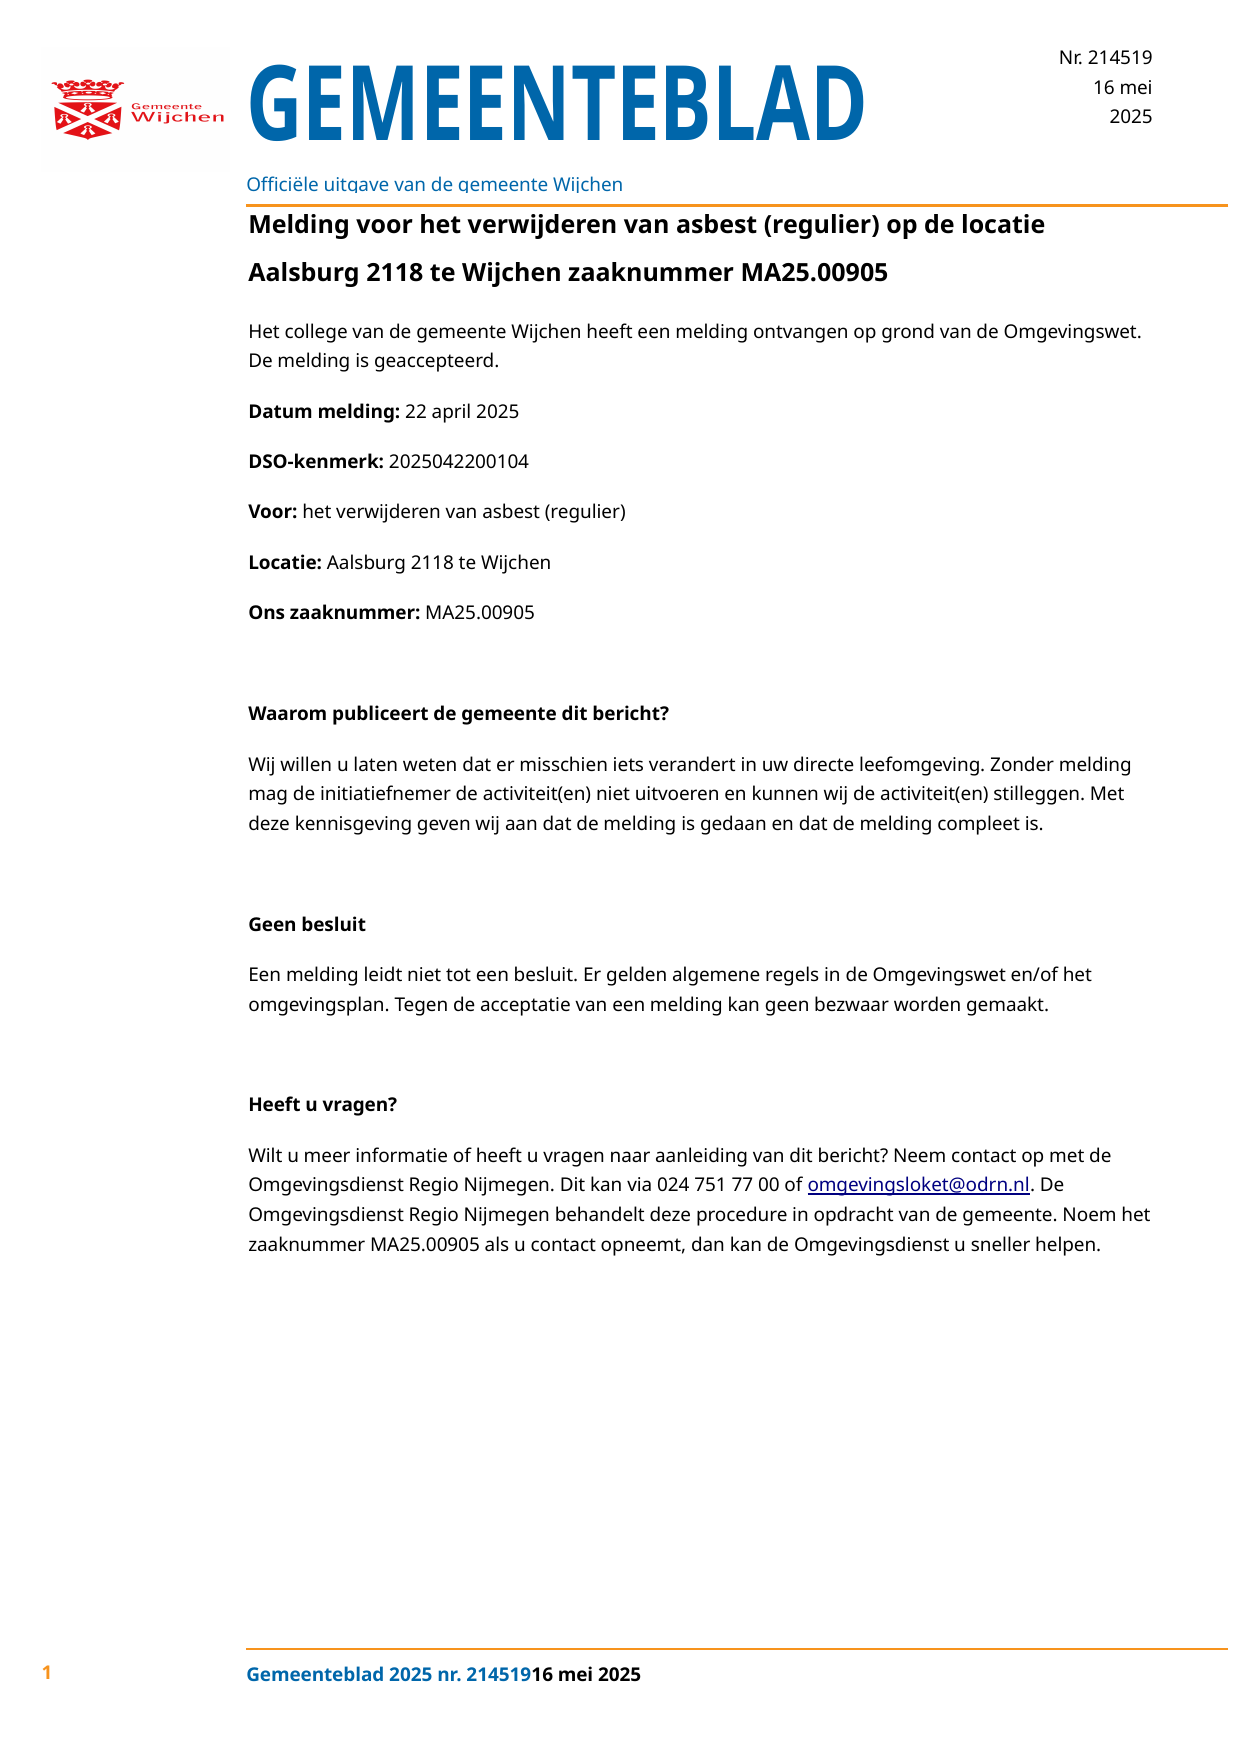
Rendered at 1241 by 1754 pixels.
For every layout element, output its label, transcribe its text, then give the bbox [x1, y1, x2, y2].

text Wij willen u laten weten dat er misschien iets verandert in uw directe leefomgeving. Zonder melding mag de initiatiefnemer de activiteit(en) niet uitvoeren en kunnen wij de activiteit(en) stilleggen. Met deze kennisgeving geven wij aan dat de melding is gedaan en dat de melding compleet is. [248, 751, 1152, 836]
text DSO-kenmerk: 2025042200104 [248, 448, 1152, 474]
text Geen besluit [248, 911, 1152, 937]
text Locatie: Aalsburg 2118 te Wijchen [248, 549, 1152, 575]
text Voor: het verwijderen van asbest (regulier) [248, 499, 1152, 524]
text Wilt u meer informatie of heeft u vragen naar aanleiding van dit bericht? Neem contact op met de Omgevingsdienst Regio Nijmegen. Dit kan via 024 751 77 00 of omgevingsloket@odrn.nl. De Omgevingsdienst Regio Nijmegen behandelt deze procedure in opdracht van de gemeente. Noem het zaaknummer MA25.00905 als u contact opneemt, dan kan de Omgevingsdienst u sneller helpen. [248, 1142, 1152, 1257]
text Ons zaaknummer: MA25.00905 [248, 599, 1152, 625]
text Waarom publiceert de gemeente dit bericht? [248, 700, 1152, 726]
text Melding voor het verwijderen van asbest (regulier) op de locatie Aalsburg 2118 te Wijchen zaaknummer MA25.00905 [248, 207, 1152, 288]
text Heeft u vragen? [248, 1092, 1152, 1117]
picture [41, 47, 231, 172]
text Datum melding: 22 april 2025 [248, 398, 1152, 424]
text Een melding leidt niet tot een besluit. Er gelden algemene regels in de Omgevingswet en/of het omgevingsplan. Tegen de acceptatie van een melding kan geen bezwaar worden gemaakt. [248, 961, 1152, 1017]
text Het college van de gemeente Wijchen heeft een melding ontvangen op grond van de Omgevingswet. De melding is geaccepteerd. [248, 318, 1152, 373]
